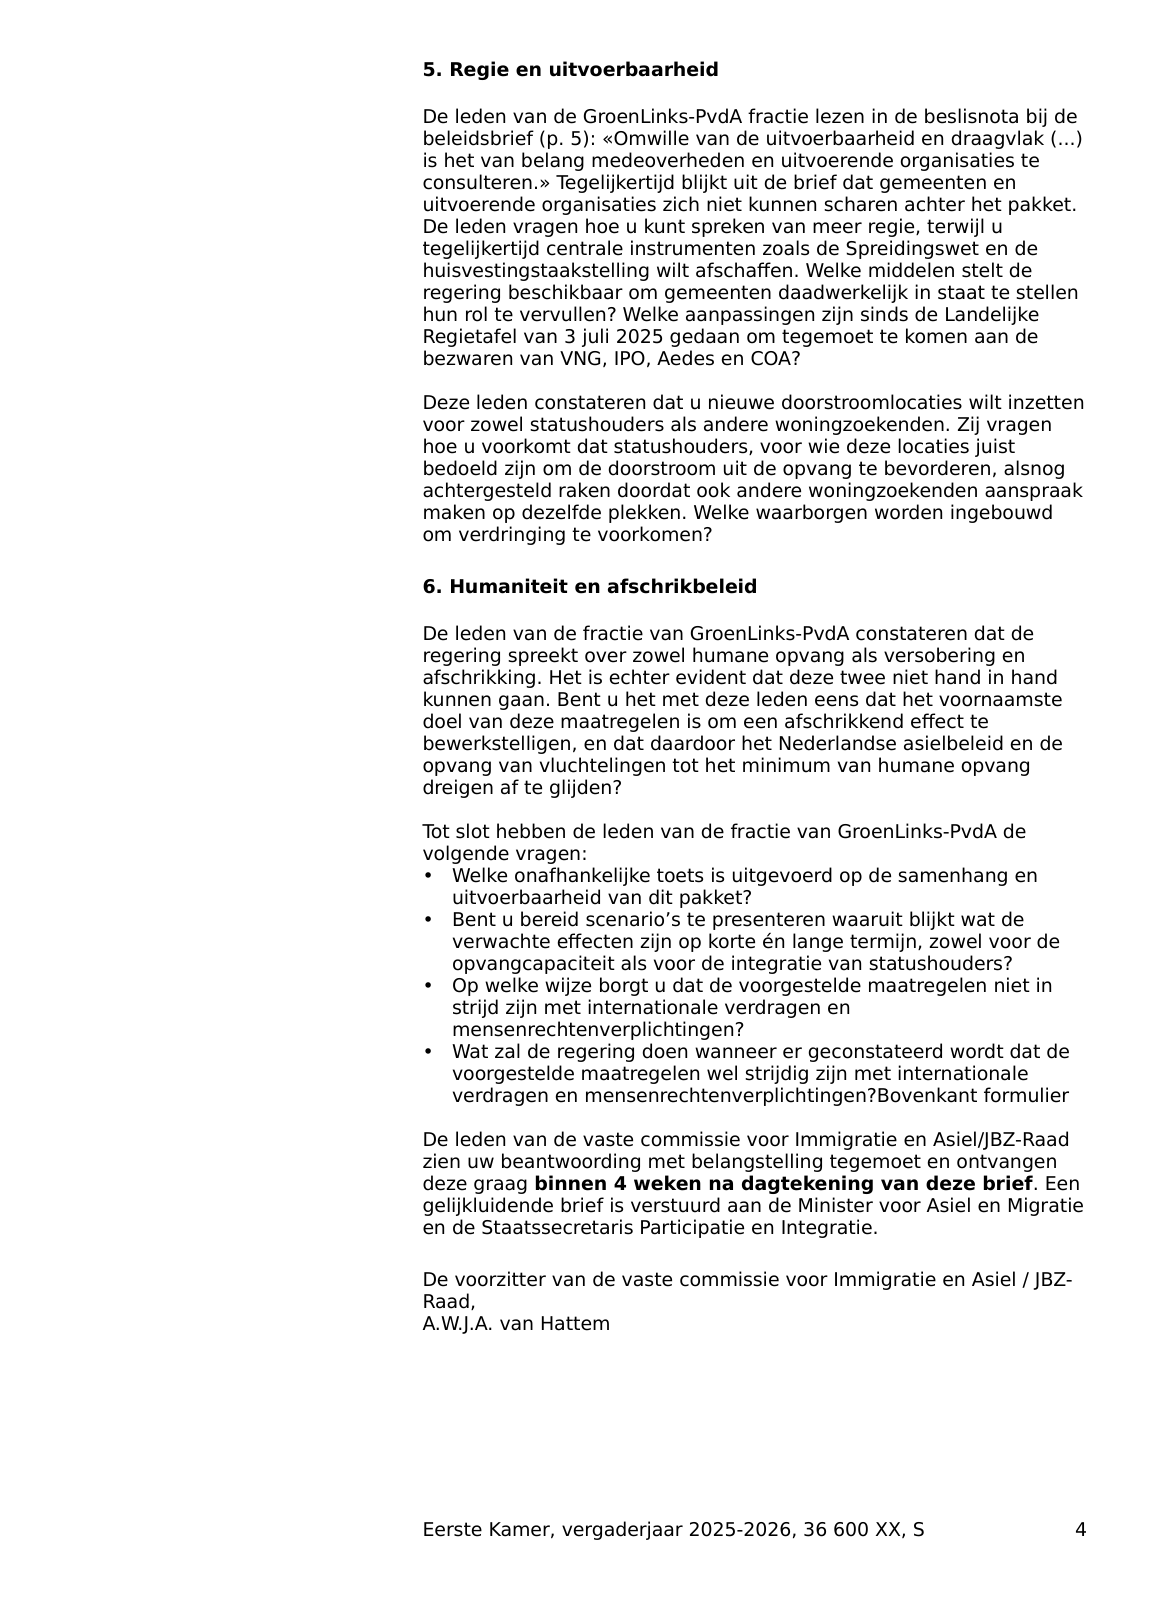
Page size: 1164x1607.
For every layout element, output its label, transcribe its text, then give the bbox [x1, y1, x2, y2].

subtitle 5. Regie en uitvoerbaarheid [422, 59, 1087, 81]
text De leden van de fractie van GroenLinks-PvdA constateren dat de regering spreekt over zowel humane opvang als versobering en afschrikking. Het is echter evident dat deze twee niet hand in hand kunnen gaan. Bent u het met deze leden eens dat het voornaamste doel van deze maatregelen is om een afschrikkend effect te bewerkstelligen, en dat daardoor het Nederlandse asielbeleid en de opvang van vluchtelingen tot het minimum van humane opvang dreigen af te glijden? [422, 623, 1087, 799]
text • Op welke wijze borgt u dat de voorgestelde maatregelen niet in strijd zijn met internationale verdragen en mensenrechtenverplichtingen? [422, 975, 1087, 1041]
subtitle 6. Humaniteit en afschrikbeleid [422, 576, 1087, 598]
text De voorzitter van de vaste commissie voor Immigratie en Asiel / JBZ-Raad, A.W.J.A. van Hattem [422, 1269, 1087, 1334]
text • Welke onafhankelijke toets is uitgevoerd op de samenhang en uitvoerbaarheid van dit pakket? [422, 865, 1087, 909]
text De leden van de GroenLinks-PvdA fractie lezen in de beslisnota bij de beleidsbrief (p. 5): «Omwille van de uitvoerbaarheid en draagvlak (...) is het van belang medeoverheden en uitvoerende organisaties te consulteren.» Tegelijkertijd blijkt uit de brief dat gemeenten en uitvoerende organisaties zich niet kunnen scharen achter het pakket. De leden vragen hoe u kunt spreken van meer regie, terwijl u tegelijkertijd centrale instrumenten zoals de Spreidingswet en de huisvestingstaakstelling wilt afschaffen. Welke middelen stelt de regering beschikbaar om gemeenten daadwerkelijk in staat te stellen hun rol te vervullen? Welke aanpassingen zijn sinds de Landelijke Regietafel van 3 juli 2025 gedaan om tegemoet te komen aan de bezwaren van VNG, IPO, Aedes en COA? [422, 106, 1087, 370]
text Tot slot hebben de leden van de fractie van GroenLinks-PvdA de volgende vragen: [422, 821, 1087, 865]
text • Wat zal de regering doen wanneer er geconstateerd wordt dat de voorgestelde maatregelen wel strijdig zijn met internationale verdragen en mensenrechtenverplichtingen?Bovenkant formulier [422, 1041, 1087, 1107]
text Deze leden constateren dat u nieuwe doorstroomlocaties wilt inzetten voor zowel statushouders als andere woningzoekenden. Zij vragen hoe u voorkomt dat statushouders, voor wie deze locaties juist bedoeld zijn om de doorstroom uit de opvang te bevorderen, alsnog achtergesteld raken doordat ook andere woningzoekenden aanspraak maken op dezelfde plekken. Welke waarborgen worden ingebouwd om verdringing te voorkomen? [422, 392, 1087, 546]
text • Bent u bereid scenario’s te presenteren waaruit blijkt wat de verwachte effecten zijn op korte én lange termijn, zowel voor de opvangcapaciteit als voor de integratie van statushouders? [422, 909, 1087, 975]
text De leden van de vaste commissie voor Immigratie en Asiel/JBZ-Raad zien uw beantwoording met belangstelling tegemoet en ontvangen deze graag binnen 4 weken na dagtekening van deze brief. Een gelijkluidende brief is verstuurd aan de Minister voor Asiel en Migratie en de Staatssecretaris Participatie en Integratie. [422, 1129, 1087, 1239]
